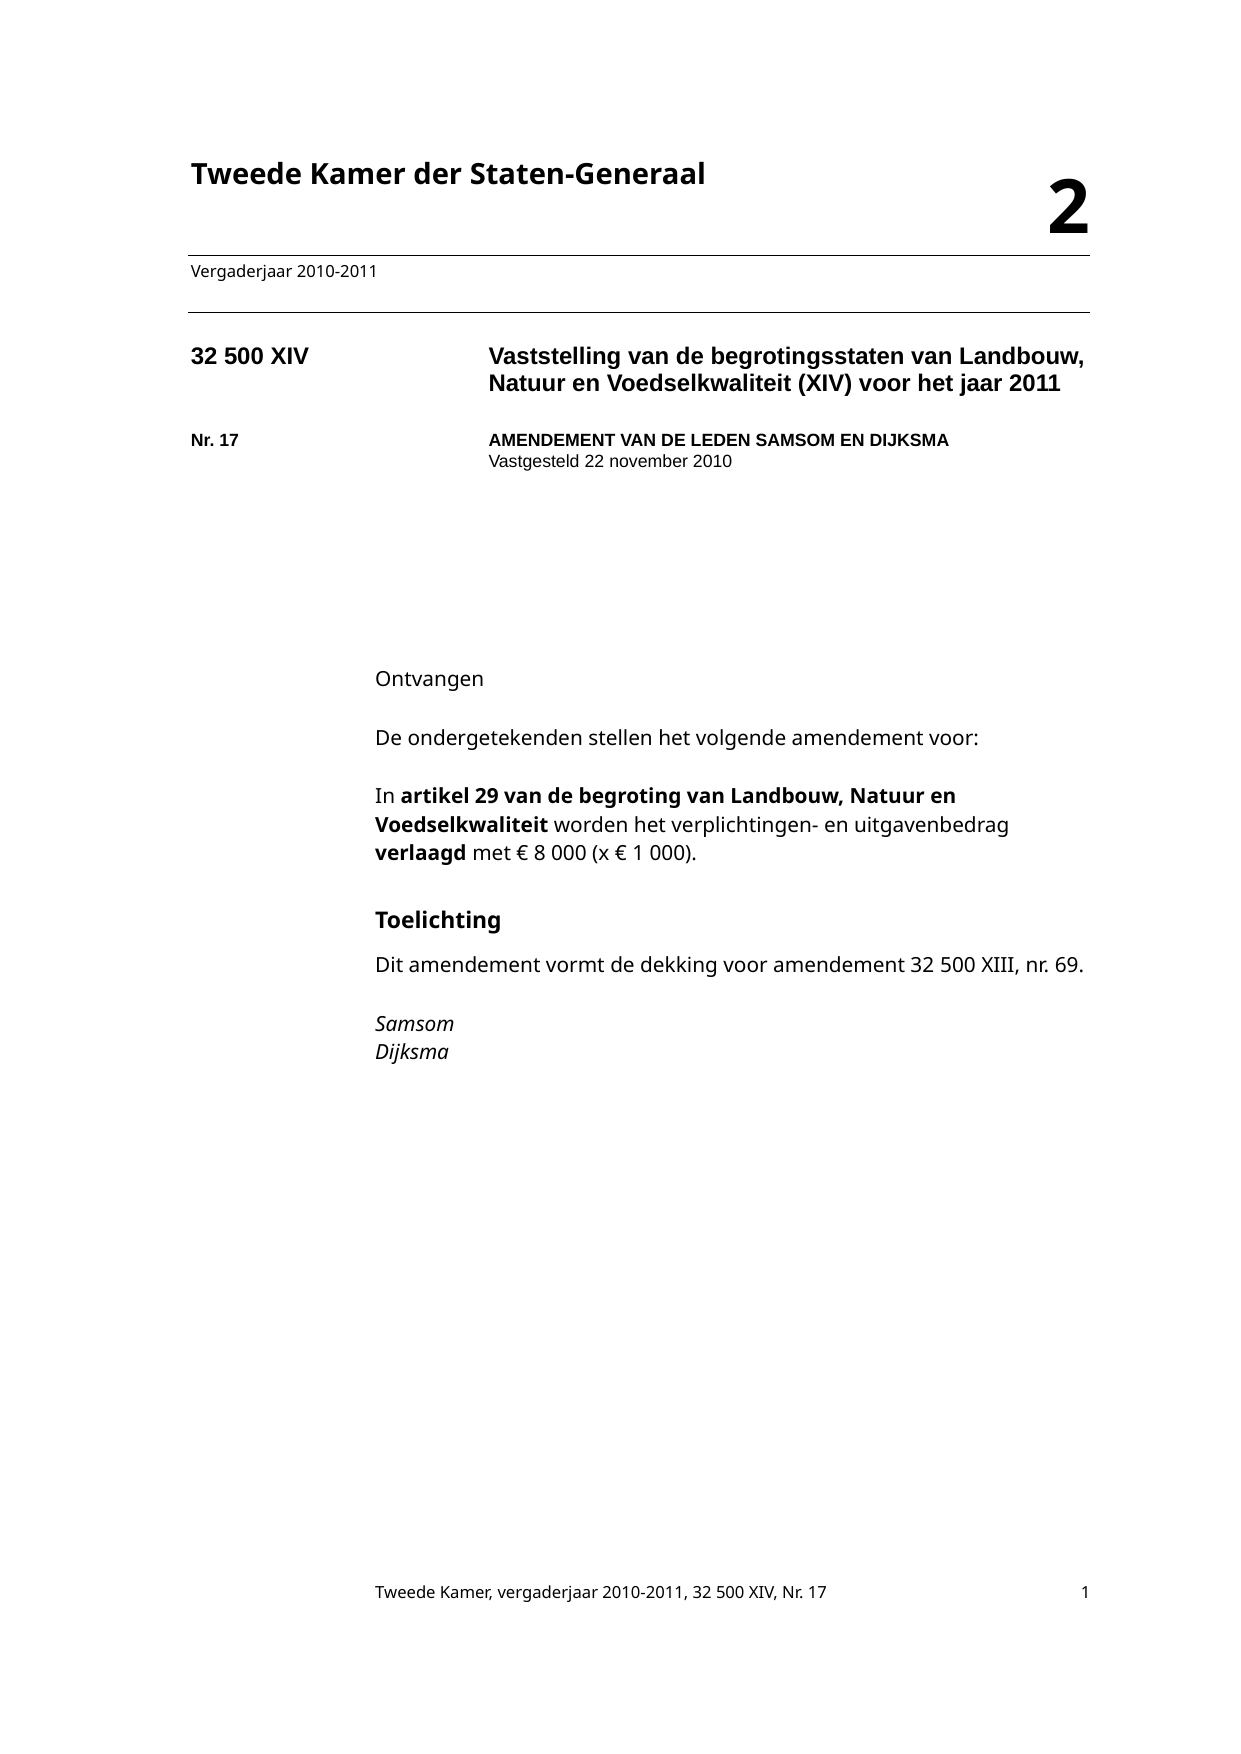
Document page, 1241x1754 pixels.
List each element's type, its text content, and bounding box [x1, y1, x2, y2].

text Ontvangen [375, 664, 1090, 693]
table_cell Nr. 17 [188, 427, 485, 546]
table_header Tweede Kamer der Staten-Generaal [188, 150, 909, 255]
table_cell 32 500 XIV [188, 339, 485, 427]
text Dit amendement vormt de dekking voor amendement 32 500 XIII, nr. 69. [375, 950, 1090, 979]
table_cell AMENDEMENT VAN DE LEDEN SAMSOM EN DIJKSMA Vastgesteld 22 november 2010 [485, 427, 1090, 546]
table_cell Vergaderjaar 2010-2011 [188, 256, 485, 312]
text Dijksma [375, 1037, 1090, 1066]
text Samsom [375, 1009, 1090, 1037]
table_cell [485, 313, 1090, 339]
table_cell [188, 313, 485, 339]
table_cell [485, 256, 1090, 312]
text De ondergetekenden stellen het volgende amendement voor: [375, 723, 1090, 751]
subtitle Toelichting [375, 904, 1090, 935]
table_cell Vaststelling van de begrotingsstaten van Landbouw, Natuur en Voedselkwaliteit (XIV) voor het jaar 2011 [485, 339, 1090, 427]
text In artikel 29 van de begroting van Landbouw, Natuur en Voedselkwaliteit worden het verplichtingen- en uitgavenbedrag verlaagd met € 8 000 (x € 1 000). [375, 781, 1090, 867]
table_header 2 [910, 150, 1090, 255]
